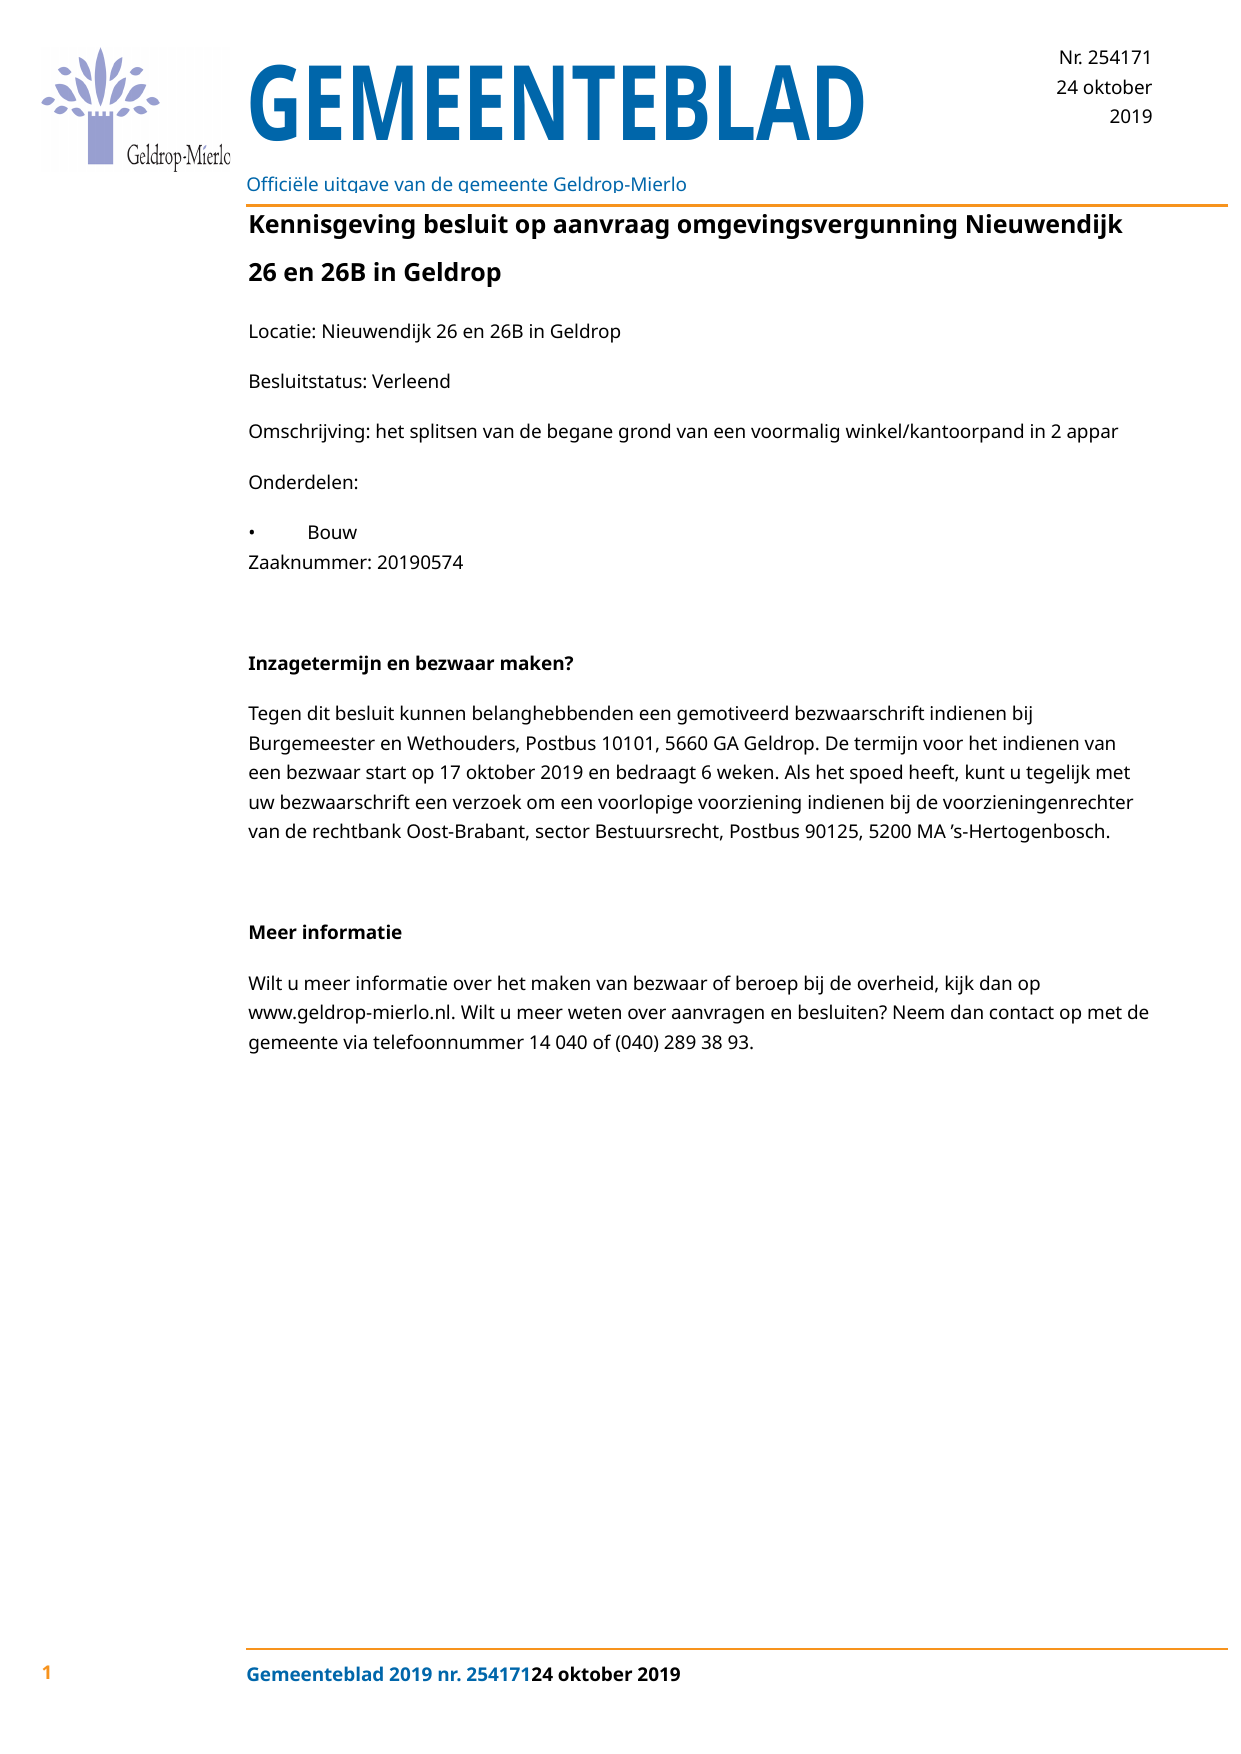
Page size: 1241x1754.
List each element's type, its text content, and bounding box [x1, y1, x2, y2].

text Tegen dit besluit kunnen belanghebbenden een gemotiveerd bezwaarschrift indienen bij Burgemeester en Wethouders, Postbus 10101, 5660 GA Geldrop. De termijn voor het indienen van een bezwaar start op 17 oktober 2019 en bedraagt 6 weken. Als het spoed heeft, kunt u tegelijk met uw bezwaarschrift een verzoek om een voorlopige voorziening indienen bij de voorzieningenrechter van de rechtbank Oost-Brabant, sector Bestuursrecht, Postbus 90125, 5200 MA ’s-Hertogenbosch. [248, 700, 1152, 844]
text Zaaknummer: 20190574 [248, 549, 1152, 575]
text Locatie: Nieuwendijk 26 en 26B in Geldrop [248, 318, 1152, 344]
text Omschrijving: het splitsen van de begane grond van een voormalig winkel/kantoorpand in 2 appar [248, 419, 1152, 444]
text Meer informatie [248, 919, 1152, 945]
text Wilt u meer informatie over het maken van bezwaar of beroep bij de overheid, kijk dan op www.geldrop-mierlo.nl. Wilt u meer weten over aanvragen en besluiten? Neem dan contact op met de gemeente via telefoonnummer 14 040 of (040) 289 38 93. [248, 970, 1152, 1055]
text Onderdelen: [248, 469, 1152, 495]
list Bouw [248, 519, 1152, 545]
text Inzagetermijn en bezwaar maken? [248, 650, 1152, 676]
text Kennisgeving besluit op aanvraag omgevingsvergunning Nieuwendijk 26 en 26B in Geldrop [248, 207, 1152, 288]
picture [41, 47, 231, 172]
text Besluitstatus: Verleend [248, 368, 1152, 394]
